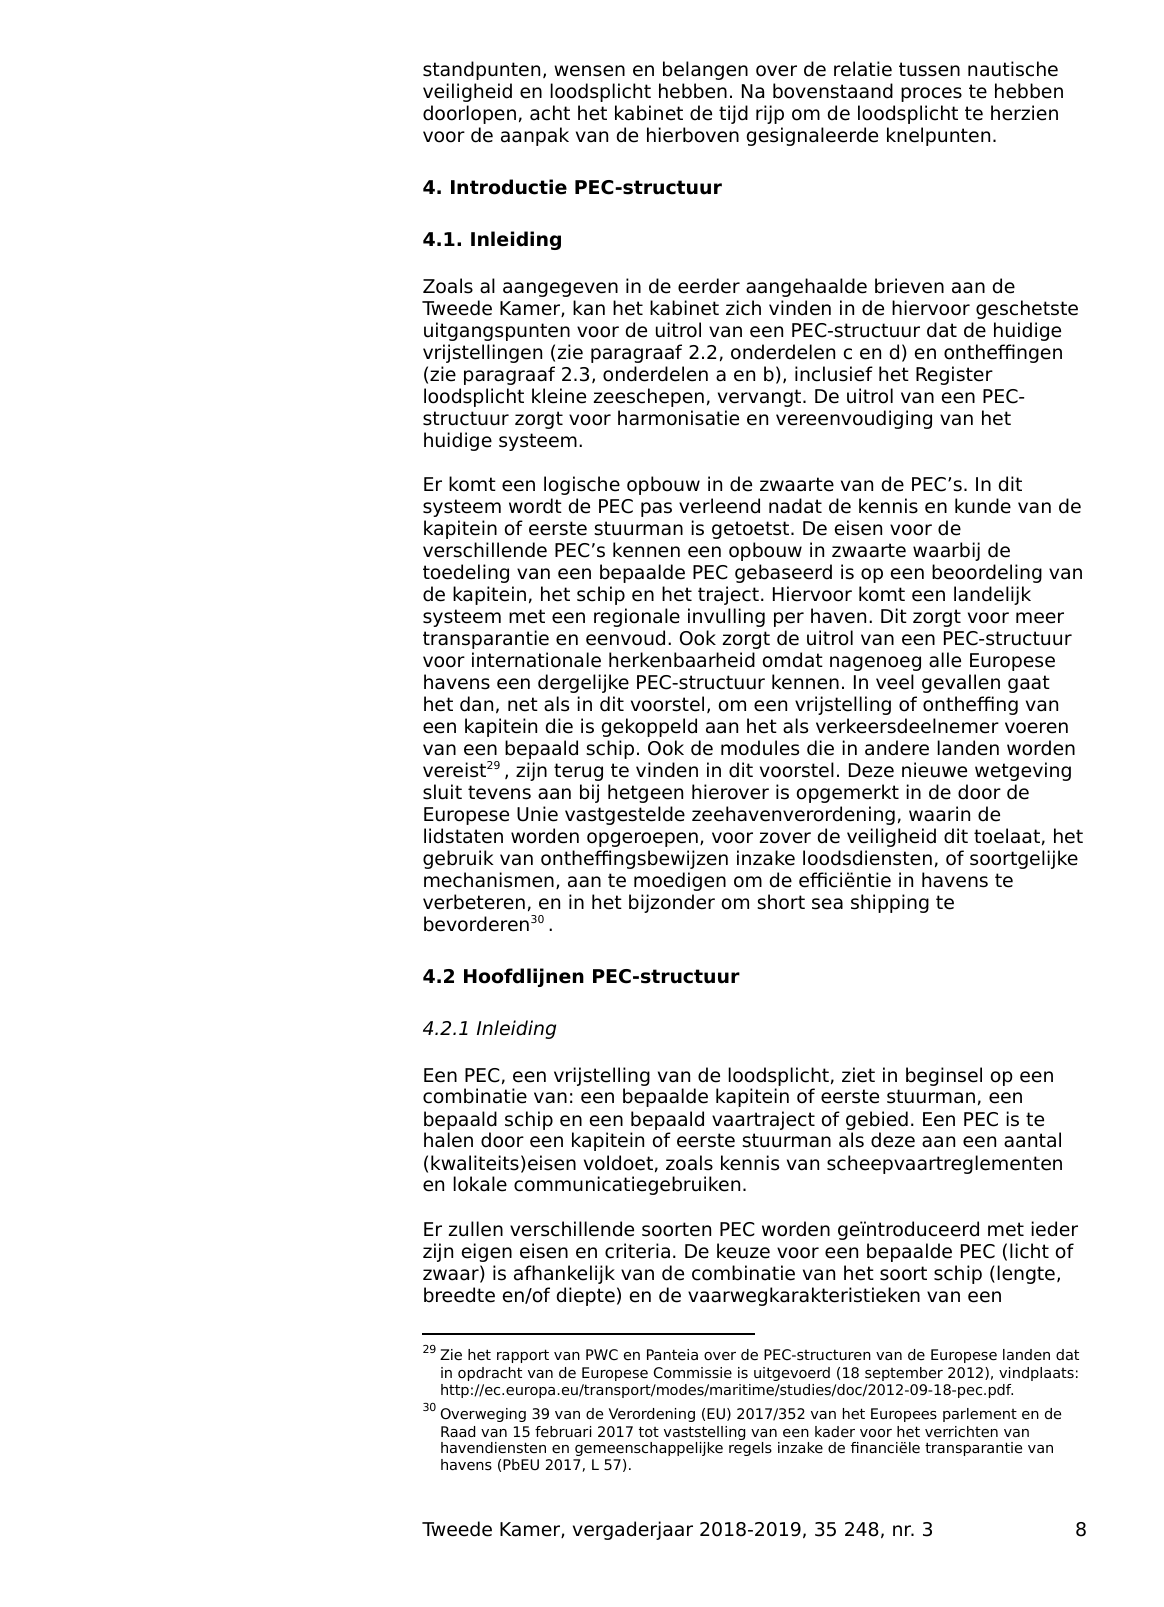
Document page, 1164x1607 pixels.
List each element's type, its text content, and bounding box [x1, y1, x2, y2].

text Er zullen verschillende soorten PEC worden geïntroduceerd met ieder zijn eigen eisen en criteria. De keuze voor een bepaalde PEC (licht of zwaar) is afhankelijk van de combinatie van het soort schip (lengte, breedte en/of diepte) en de vaarwegkarakteristieken van een [422, 1218, 1087, 1306]
text Zoals al aangegeven in de eerder aangehaalde brieven aan de Tweede Kamer, kan het kabinet zich vinden in de hiervoor geschetste uitgangspunten voor de uitrol van een PEC-structuur dat de huidige vrijstellingen (zie paragraaf 2.2, onderdelen c en d) en ontheffingen (zie paragraaf 2.3, onderdelen a en b), inclusief het Register loodsplicht kleine zeeschepen, vervangt. De uitrol van een PEC-structuur zorgt voor harmonisatie en vereenvoudiging van het huidige systeem. [422, 276, 1087, 452]
text standpunten, wensen en belangen over de relatie tussen nautische veiligheid en loodsplicht hebben. Na bovenstaand proces te hebben doorlopen, acht het kabinet de tijd rijp om de loodsplicht te herzien voor de aanpak van de hierboven gesignaleerde knelpunten. [422, 59, 1087, 147]
subtitle 4.2.1 Inleiding [422, 1017, 1087, 1039]
text Overweging 39 van de Verordening (EU) 2017/352 van het Europees parlement en de Raad van 15 februari 2017 tot vaststelling van een kader voor het verrichten van havendiensten en gemeenschappelijke regels inzake de financiële transparantie van havens (PbEU 2017, L 57). [422, 1402, 1087, 1474]
text Een PEC, een vrijstelling van de loodsplicht, ziet in beginsel op een combinatie van: een bepaalde kapitein of eerste stuurman, een bepaald schip en een bepaald vaartraject of gebied. Een PEC is te halen door een kapitein of eerste stuurman als deze aan een aantal (kwaliteits)eisen voldoet, zoals kennis van scheepvaartreglementen en lokale communicatiegebruiken. [422, 1064, 1087, 1196]
text Er komt een logische opbouw in de zwaarte van de PEC’s. In dit systeem wordt de PEC pas verleend nadat de kennis en kunde van de kapitein of eerste stuurman is getoetst. De eisen voor de verschillende PEC’s kennen een opbouw in zwaarte waarbij de toedeling van een bepaalde PEC gebaseerd is op een beoordeling van de kapitein, het schip en het traject. Hiervoor komt een landelijk systeem met een regionale invulling per haven. Dit zorgt voor meer transparantie en eenvoud. Ook zorgt de uitrol van een PEC-structuur voor internationale herkenbaarheid omdat nagenoeg alle Europese havens een dergelijke PEC-structuur kennen. In veel gevallen gaat het dan, net als in dit voorstel, om een vrijstelling of ontheffing van een kapitein die is gekoppeld aan het als verkeersdeelnemer voeren van een bepaald schip. Ook de modules die in andere landen worden vereist, zijn terug te vinden in dit voorstel. Deze nieuwe wetgeving sluit tevens aan bij hetgeen hierover is opgemerkt in de door de Europese Unie vastgestelde zeehavenverordening, waarin de lidstaten worden opgeroepen, voor zover de veiligheid dit toelaat, het gebruik van ontheffingsbewijzen inzake loodsdiensten, of soortgelijke mechanismen, aan te moedigen om de efficiëntie in havens te verbeteren, en in het bijzonder om short sea shipping te bevorderen. [422, 474, 1087, 936]
subtitle 4. Introductie PEC-structuur [422, 177, 1087, 199]
text Zie het rapport van PWC en Panteia over de PEC-structuren van de Europese landen dat in opdracht van de Europese Commissie is uitgevoerd (18 september 2012), vindplaats: http://ec.europa.eu/transport/modes/maritime/studies/doc/2012-09-18-pec.pdf. [422, 1343, 1087, 1399]
subtitle 4.2 Hoofdlijnen PEC-structuur [422, 966, 1087, 987]
subtitle 4.1. Inleiding [422, 229, 1087, 251]
